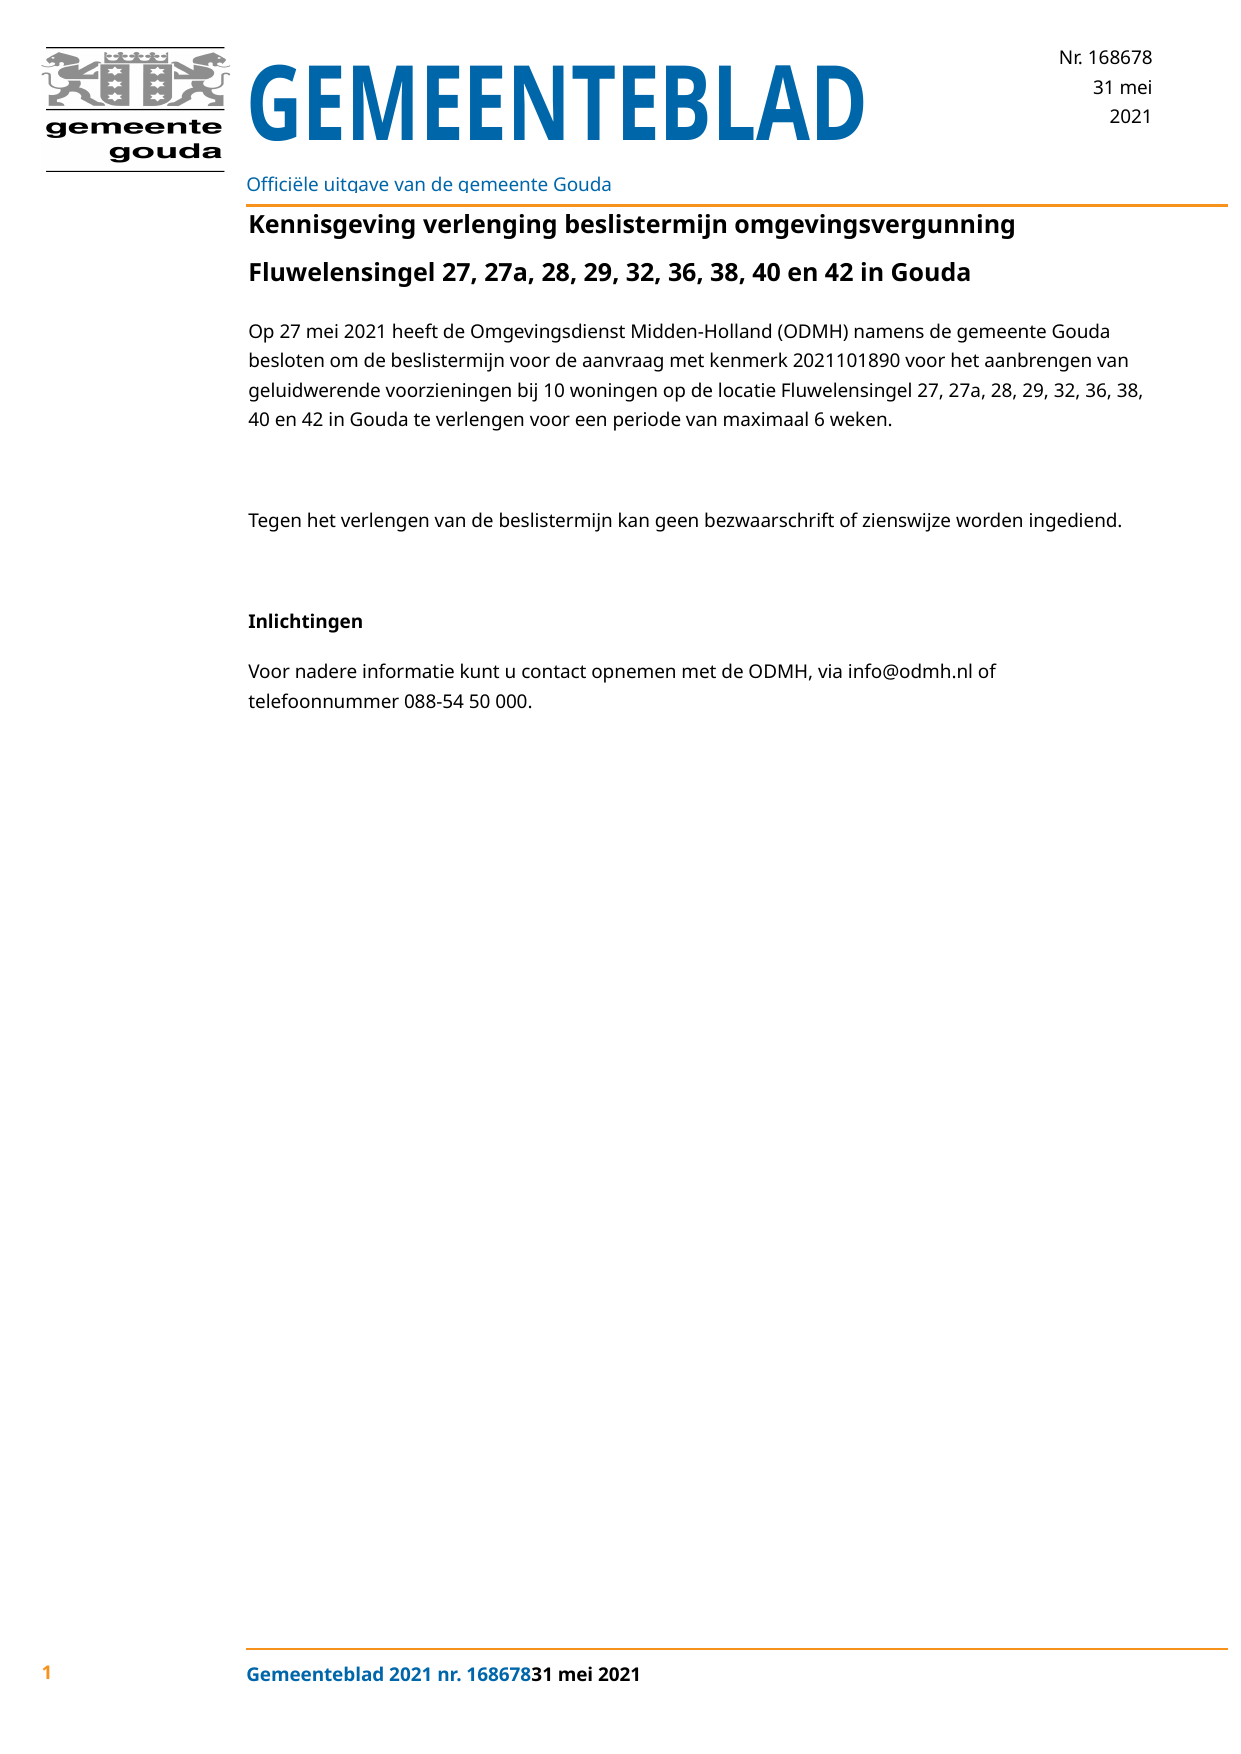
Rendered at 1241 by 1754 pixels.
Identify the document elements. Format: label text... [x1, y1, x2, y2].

text Kennisgeving verlenging beslistermijn omgevingsvergunning Fluwelensingel 27, 27a, 28, 29, 32, 36, 38, 40 en 42 in Gouda [248, 207, 1152, 288]
text Tegen het verlengen van de beslistermijn kan geen bezwaarschrift of zienswijze worden ingediend. [248, 507, 1152, 533]
picture [41, 47, 231, 172]
text Op 27 mei 2021 heeft de Omgevingsdienst Midden-Holland (ODMH) namens de gemeente Gouda besloten om de beslistermijn voor de aanvraag met kenmerk 2021101890 voor het aanbrengen van geluidwerende voorzieningen bij 10 woningen op de locatie Fluwelensingel 27, 27a, 28, 29, 32, 36, 38, 40 en 42 in Gouda te verlengen voor een periode van maximaal 6 weken. [248, 318, 1152, 432]
text Inlichtingen [248, 608, 1152, 634]
text Voor nadere informatie kunt u contact opnemen met de ODMH, via info@odmh.nl of telefoonnummer 088-54 50 000. [248, 659, 1152, 714]
